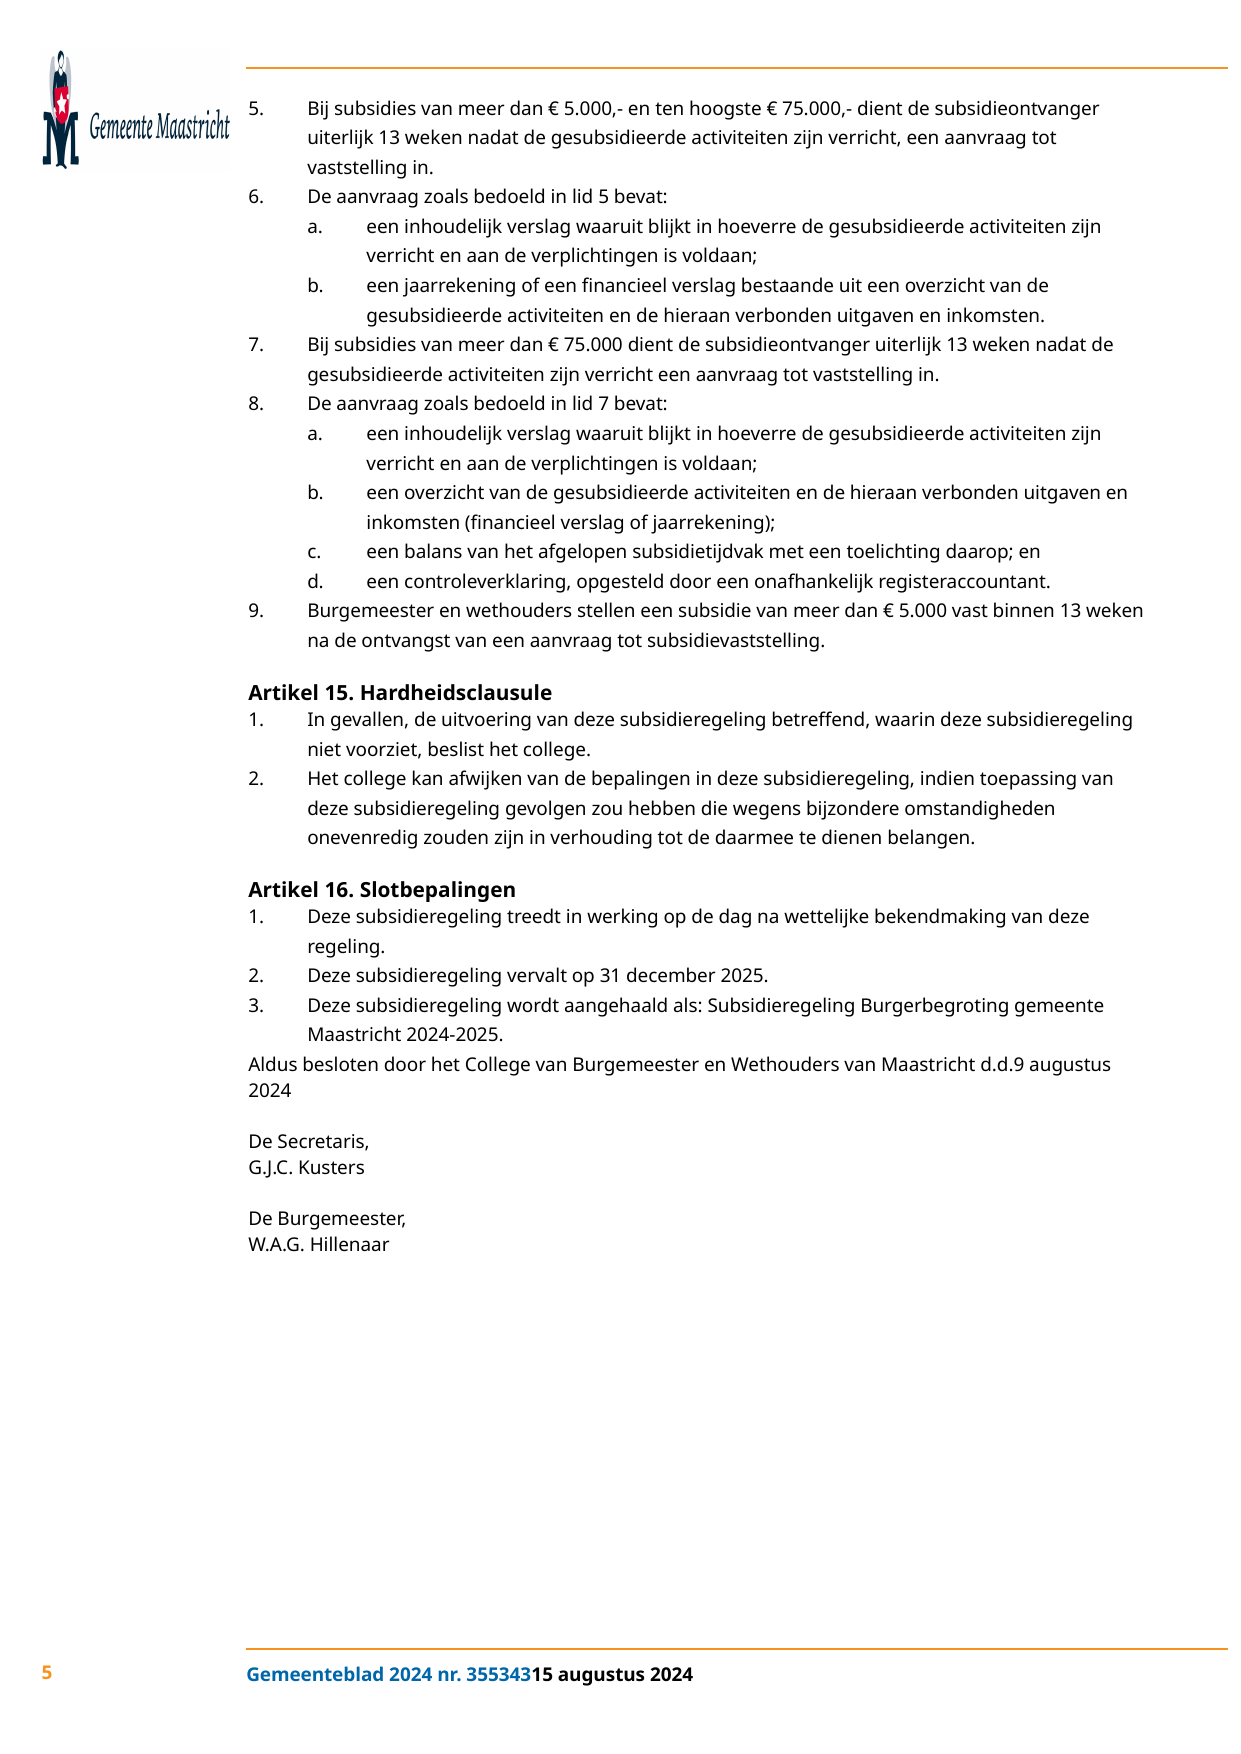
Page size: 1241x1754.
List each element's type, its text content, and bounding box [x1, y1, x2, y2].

text De Burgemeester, [248, 1206, 1152, 1231]
list een inhoudelijk verslag waaruit blijkt in hoeverre de gesubsidieerde activiteiten zijn verricht en aan de verplichtingen is voldaan; [307, 213, 1152, 268]
list In gevallen, de uitvoering van deze subsidieregeling betreffend, waarin deze subsidieregeling niet voorziet, beslist het college. [248, 706, 1152, 761]
list Het college kan afwijken van de bepalingen in deze subsidieregeling, indien toepassing van deze subsidieregeling gevolgen zou hebben die wegens bijzondere omstandigheden onevenredig zouden zijn in verhouding tot de daarmee te dienen belangen. [248, 765, 1152, 850]
text Aldus besloten door het College van Burgemeester en Wethouders van Maastricht d.d.9 augustus 2024 [248, 1051, 1152, 1103]
text Artikel 16. Slotbepalingen [248, 875, 1152, 903]
list een inhoudelijk verslag waaruit blijkt in hoeverre de gesubsidieerde activiteiten zijn verricht en aan de verplichtingen is voldaan; [307, 420, 1152, 476]
list Deze subsidieregeling vervalt op 31 december 2025. [248, 962, 1152, 988]
text De Secretaris, [248, 1128, 1152, 1154]
list een balans van het afgelopen subsidietijdvak met een toelichting daarop; en [307, 538, 1152, 564]
list Bij subsidies van meer dan € 75.000 dient de subsidieontvanger uiterlijk 13 weken nadat de gesubsidieerde activiteiten zijn verricht een aanvraag tot vaststelling in. [248, 331, 1152, 387]
list een jaarrekening of een financieel verslag bestaande uit een overzicht van de gesubsidieerde activiteiten en de hieraan verbonden uitgaven en inkomsten. [307, 272, 1152, 328]
list De aanvraag zoals bedoeld in lid 5 bevat: [248, 183, 1152, 209]
text W.A.G. Hillenaar [248, 1231, 1152, 1257]
list De aanvraag zoals bedoeld in lid 7 bevat: [248, 391, 1152, 416]
list een overzicht van de gesubsidieerde activiteiten en de hieraan verbonden uitgaven en inkomsten (financieel verslag of jaarrekening); [307, 479, 1152, 535]
list Burgemeester en wethouders stellen een subsidie van meer dan € 5.000 vast binnen 13 weken na de ontvangst van een aanvraag tot subsidievaststelling. [248, 598, 1152, 653]
list een controleverklaring, opgesteld door een onafhankelijk registeraccountant. [307, 568, 1152, 594]
text G.J.C. Kusters [248, 1154, 1152, 1180]
text Artikel 15. Hardheidsclausule [248, 678, 1152, 706]
picture [41, 47, 231, 172]
list Deze subsidieregeling treedt in werking op de dag na wettelijke bekendmaking van deze regeling. [248, 903, 1152, 959]
list Bij subsidies van meer dan € 5.000,- en ten hoogste € 75.000,- dient de subsidieontvanger uiterlijk 13 weken nadat de gesubsidieerde activiteiten zijn verricht, een aanvraag tot vaststelling in. [248, 95, 1152, 180]
list Deze subsidieregeling wordt aangehaald als: Subsidieregeling Burgerbegroting gemeente Maastricht 2024-2025. [248, 992, 1152, 1047]
